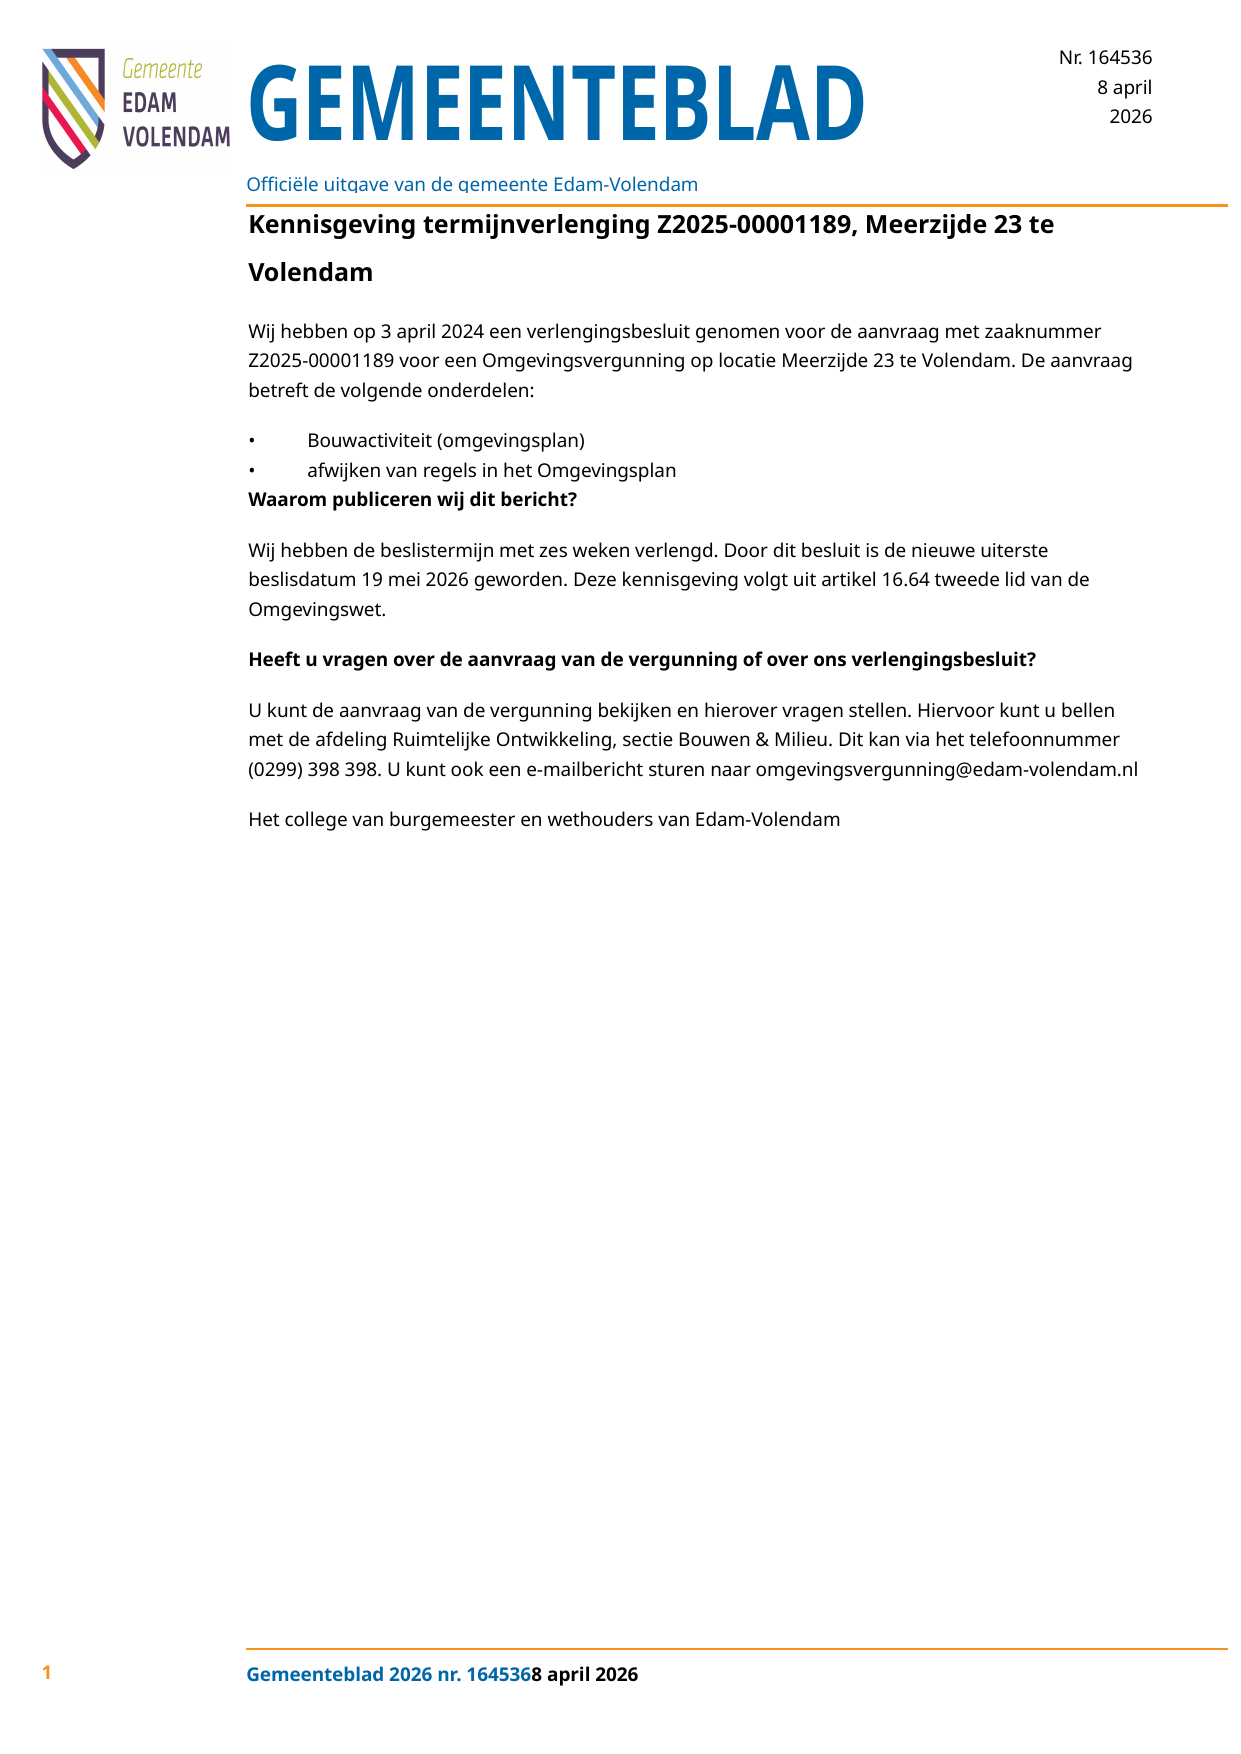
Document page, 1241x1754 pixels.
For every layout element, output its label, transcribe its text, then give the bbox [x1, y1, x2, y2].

text Heeft u vragen over de aanvraag van de vergunning of over ons verlengingsbesluit? [248, 647, 1152, 672]
text Wij hebben de beslistermijn met zes weken verlengd. Door dit besluit is de nieuwe uiterste beslisdatum 19 mei 2026 geworden. Deze kennisgeving volgt uit artikel 16.64 tweede lid van de Omgevingswet. [248, 537, 1152, 622]
text Kennisgeving termijnverlenging Z2025-00001189, Meerzijde 23 te Volendam [248, 207, 1152, 288]
list Bouwactiviteit (omgevingsplan) [248, 427, 1152, 453]
text Wij hebben op 3 april 2024 een verlengingsbesluit genomen voor de aanvraag met zaaknummer Z2025-00001189 voor een Omgevingsvergunning op locatie Meerzijde 23 te Volendam. De aanvraag betreft de volgende onderdelen: [248, 318, 1152, 403]
text Het college van burgemeester en wethouders van Edam-Volendam [248, 807, 1152, 832]
list afwijken van regels in het Omgevingsplan [248, 457, 1152, 483]
text U kunt de aanvraag van de vergunning bekijken en hierover vragen stellen. Hiervoor kunt u bellen met de afdeling Ruimtelijke Ontwikkeling, sectie Bouwen & Milieu. Dit kan via het telefoonnummer (0299) 398 398. U kunt ook een e-mailbericht sturen naar omgevingsvergunning@edam-volendam.nl [248, 697, 1152, 782]
picture [41, 47, 231, 172]
text Waarom publiceren wij dit bericht? [248, 487, 1152, 512]
